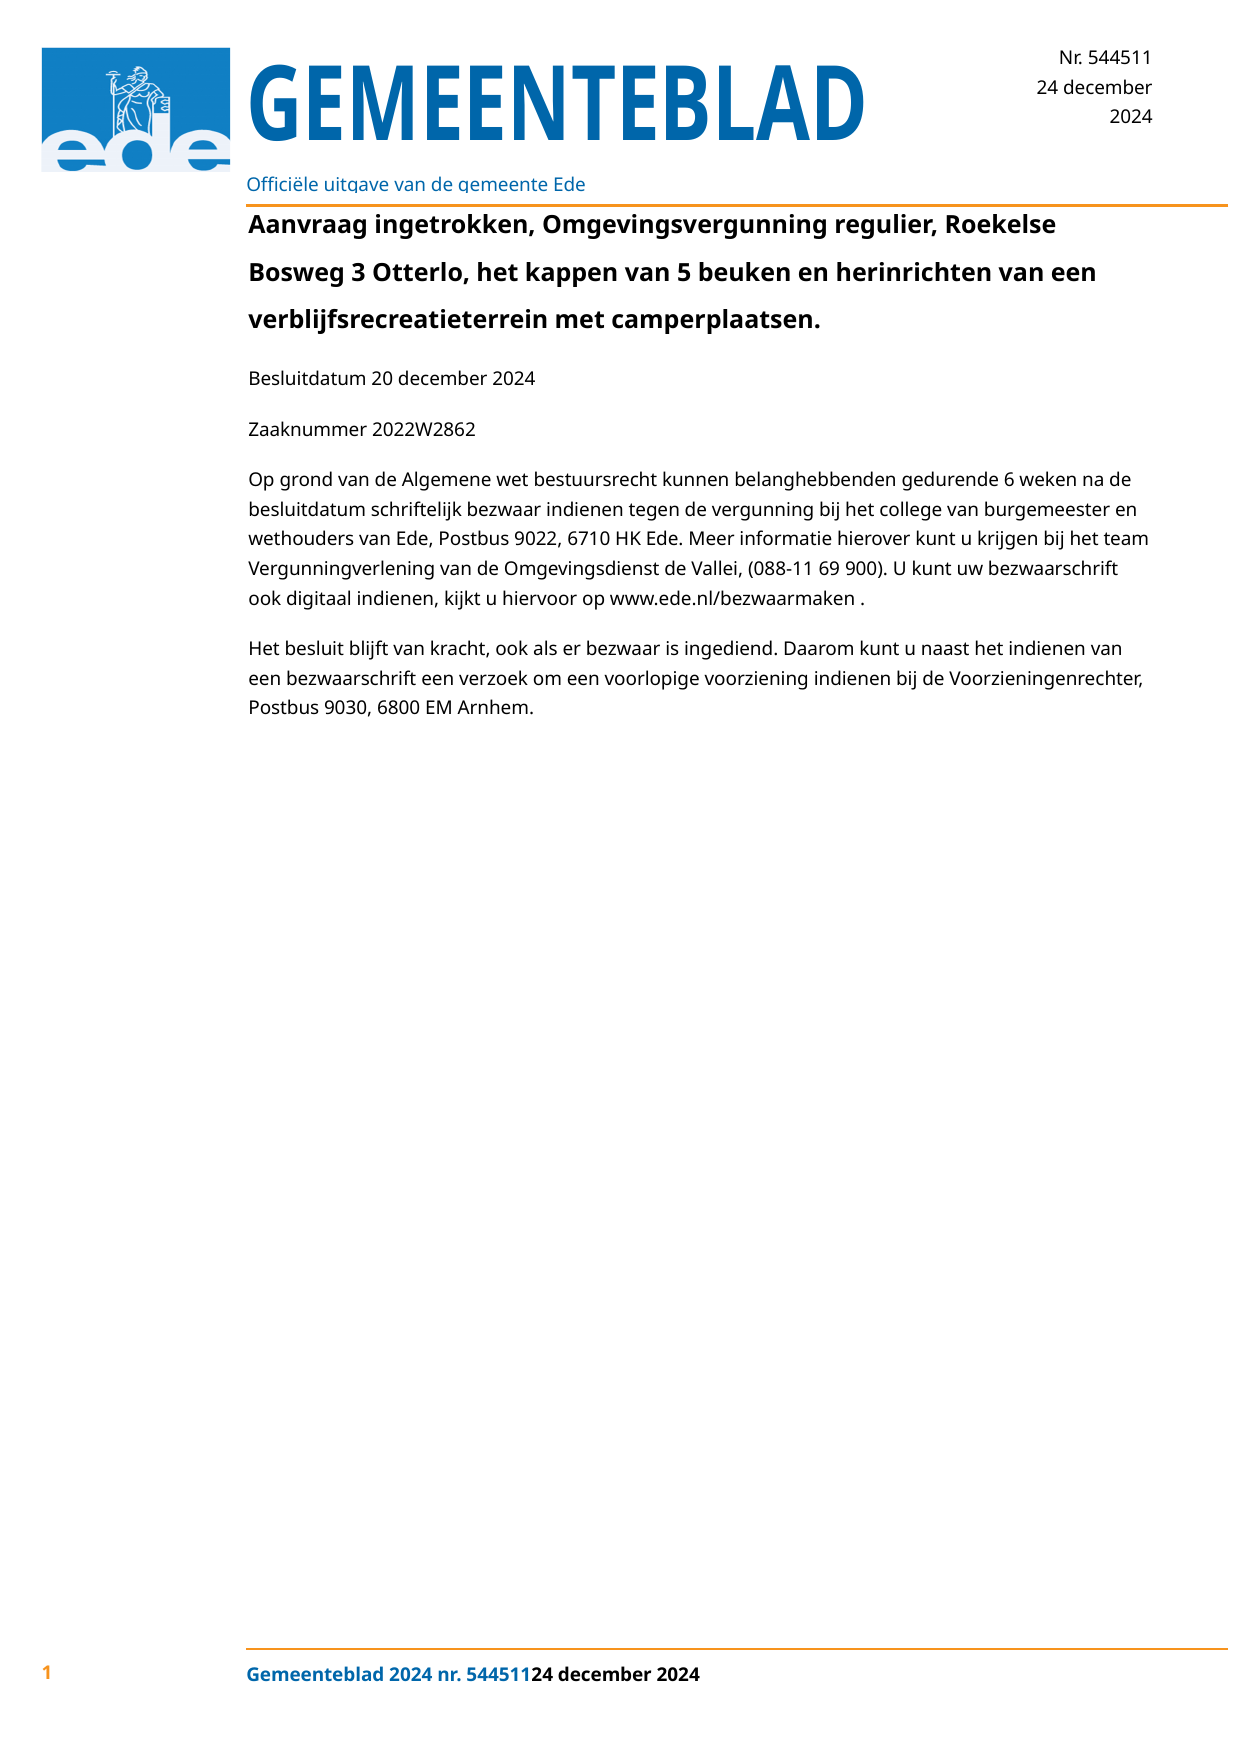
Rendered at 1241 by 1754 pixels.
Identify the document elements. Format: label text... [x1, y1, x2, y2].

text Op grond van de Algemene wet bestuursrecht kunnen belanghebbenden gedurende 6 weken na de besluitdatum schriftelijk bezwaar indienen tegen de vergunning bij het college van burgemeester en wethouders van Ede, Postbus 9022, 6710 HK Ede. Meer informatie hierover kunt u krijgen bij het team Vergunningverlening van de Omgevingsdienst de Vallei, (088-11 69 900). U kunt uw bezwaarschrift ook digitaal indienen, kijkt u hiervoor op www.ede.nl/bezwaarmaken . [248, 466, 1152, 610]
picture [41, 47, 231, 172]
text Aanvraag ingetrokken, Omgevingsvergunning regulier, Roekelse Bosweg 3 Otterlo, het kappen van 5 beuken en herinrichten van een verblijfsrecreatieterrein met camperplaatsen. [248, 207, 1152, 336]
text Het besluit blijft van kracht, ook als er bezwaar is ingediend. Daarom kunt u naast het indienen van een bezwaarschrift een verzoek om een voorlopige voorziening indienen bij de Voorzieningenrechter, Postbus 9030, 6800 EM Arnhem. [248, 635, 1152, 720]
text Zaaknummer 2022W2862 [248, 416, 1152, 442]
text Besluitdatum 20 december 2024 [248, 366, 1152, 391]
